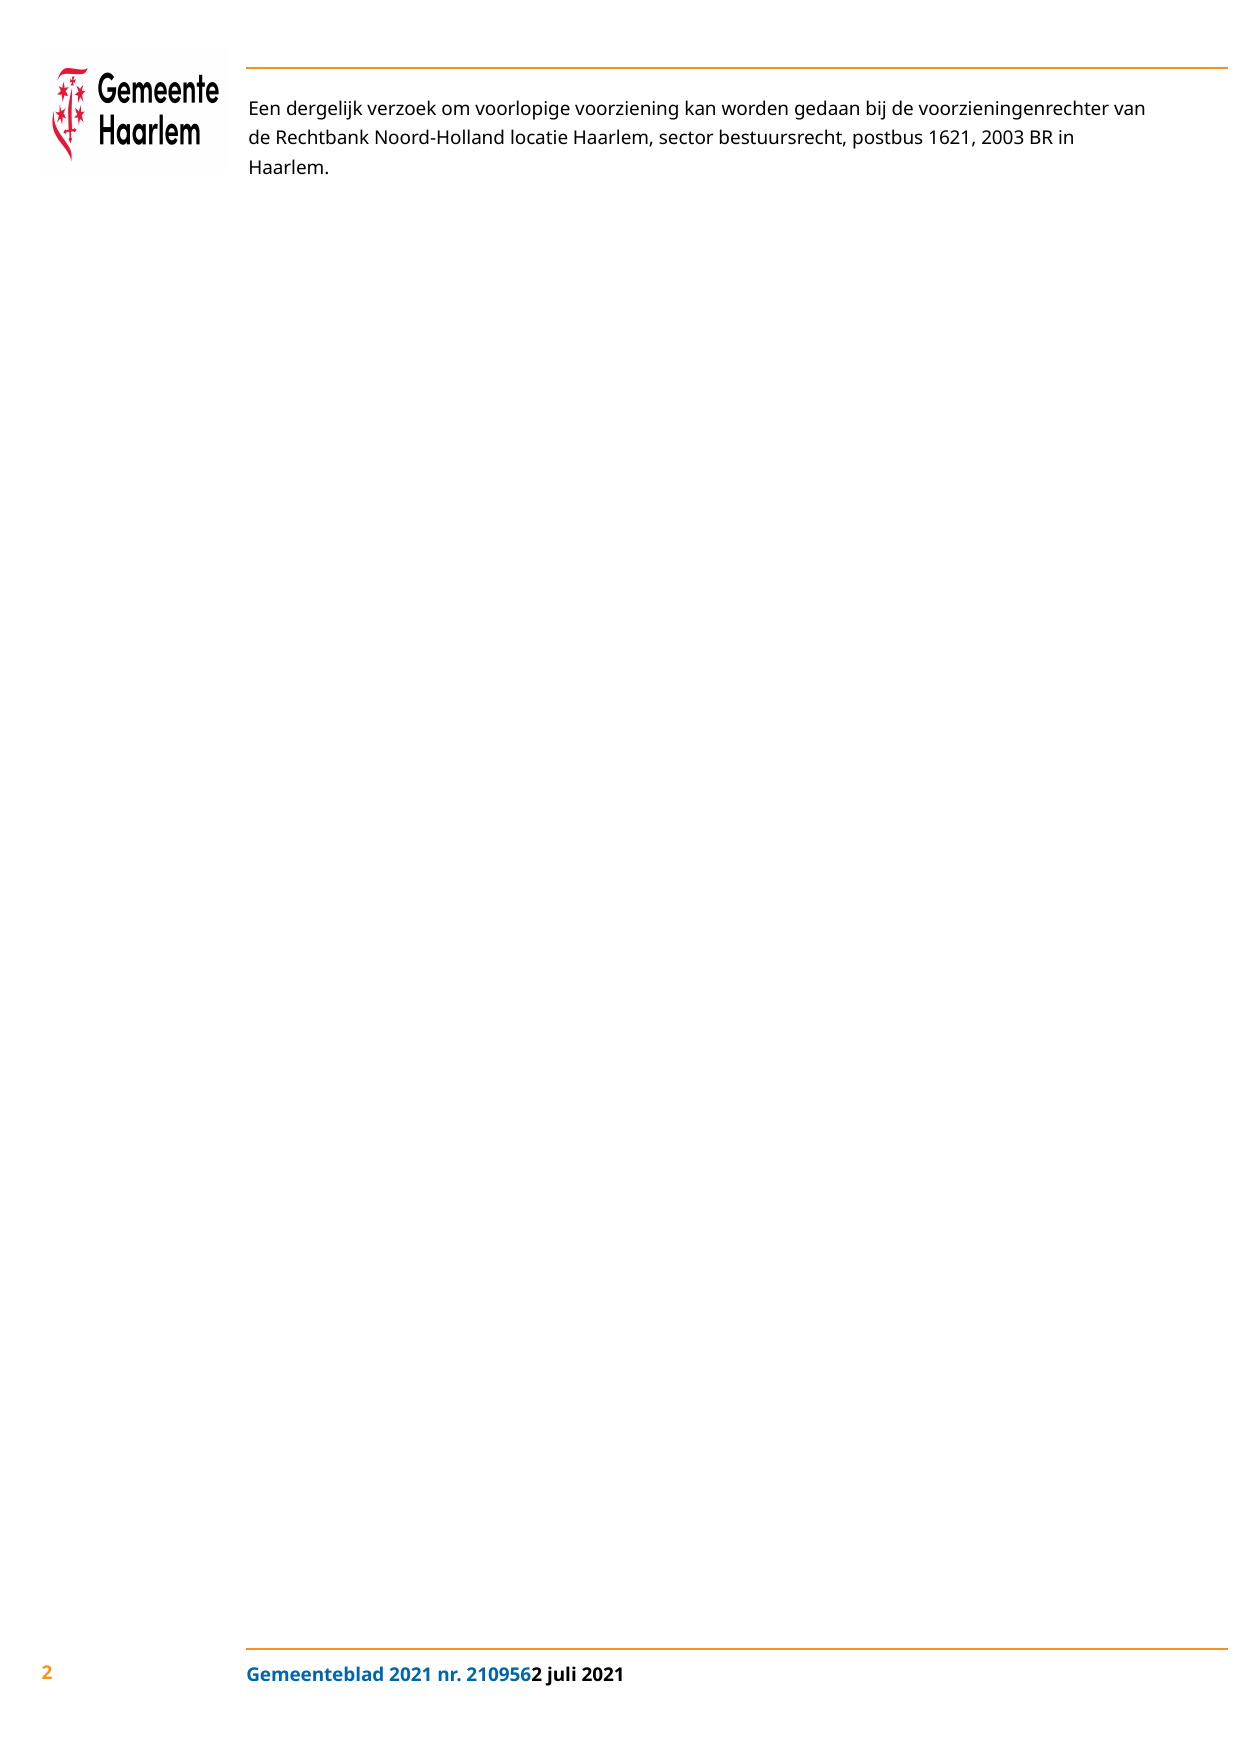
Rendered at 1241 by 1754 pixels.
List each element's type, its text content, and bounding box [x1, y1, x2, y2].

text Een dergelijk verzoek om voorlopige voorziening kan worden gedaan bij de voorzieningenrechter van de Rechtbank Noord-Holland locatie Haarlem, sector bestuursrecht, postbus 1621, 2003 BR in Haarlem. [248, 95, 1152, 180]
picture [41, 47, 231, 172]
